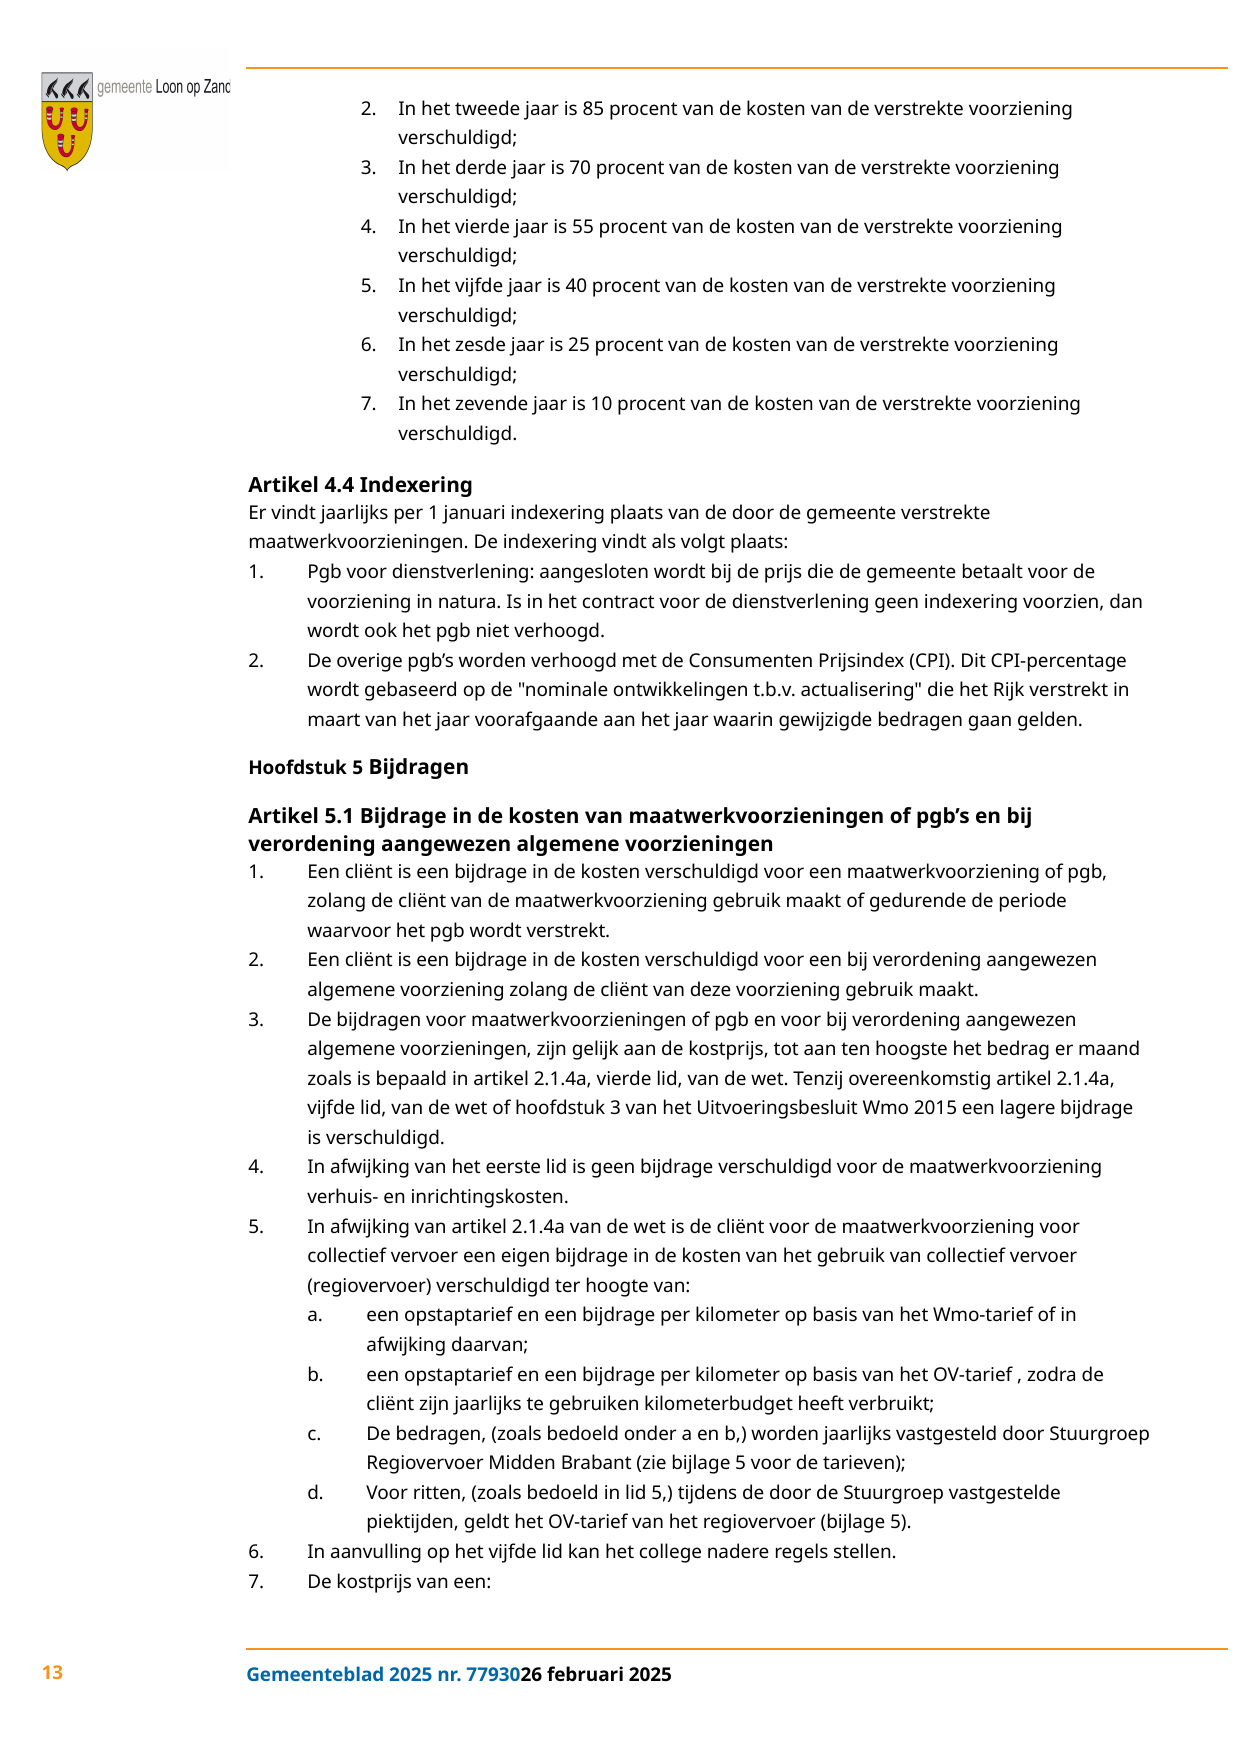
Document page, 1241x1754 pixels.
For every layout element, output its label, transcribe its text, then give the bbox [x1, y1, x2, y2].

list In aanvulling op het vijfde lid kan het college nadere regels stellen. [248, 1538, 1152, 1564]
list In het derde jaar is 70 procent van de kosten van de verstrekte voorziening verschuldigd; [361, 154, 1152, 209]
list In het zevende jaar is 10 procent van de kosten van de verstrekte voorziening verschuldigd. [361, 391, 1152, 446]
list In het zesde jaar is 25 procent van de kosten van de verstrekte voorziening verschuldigd; [361, 331, 1152, 387]
list De bedragen, (zoals bedoeld onder a en b,) worden jaarlijks vastgesteld door Stuurgroep Regiovervoer Midden Brabant (zie bijlage 5 voor de tarieven); [307, 1420, 1152, 1475]
picture [41, 47, 231, 172]
list Voor ritten, (zoals bedoeld in lid 5,) tijdens de door de Stuurgroep vastgestelde piektijden, geldt het OV-tarief van het regiovervoer (bijlage 5). [307, 1479, 1152, 1534]
list De overige pgb’s worden verhoogd met de Consumenten Prijsindex (CPI). Dit CPI-percentage wordt gebaseerd op de "nominale ontwikkelingen t.b.v. actualisering" die het Rijk verstrekt in maart van het jaar voorafgaande aan het jaar waarin gewijzigde bedragen gaan gelden. [248, 647, 1152, 732]
list De kostprijs van een: [248, 1568, 1152, 1594]
list In het tweede jaar is 85 procent van de kosten van de verstrekte voorziening verschuldigd; [361, 95, 1152, 150]
text Artikel 5.1 Bijdrage in de kosten van maatwerkvoorzieningen of pgb’s en bij verordening aangewezen algemene voorzieningen [248, 801, 1152, 858]
list De bijdragen voor maatwerkvoorzieningen of pgb en voor bij verordening aangewezen algemene voorzieningen, zijn gelijk aan de kostprijs, tot aan ten hoogste het bedrag er maand zoals is bepaald in artikel 2.1.4a, vierde lid, van de wet. Tenzij overeenkomstig artikel 2.1.4a, vijfde lid, van de wet of hoofdstuk 3 van het Uitvoeringsbesluit Wmo 2015 een lagere bijdrage is verschuldigd. [248, 1006, 1152, 1150]
list In afwijking van het eerste lid is geen bijdrage verschuldigd voor de maatwerkvoorziening verhuis- en inrichtingskosten. [248, 1154, 1152, 1209]
text Artikel 4.4 Indexering [248, 471, 1152, 499]
list Een cliënt is een bijdrage in de kosten verschuldigd voor een maatwerkvoorziening of pgb, zolang de cliënt van de maatwerkvoorziening gebruik maakt of gedurende de periode waarvoor het pgb wordt verstrekt. [248, 858, 1152, 943]
text Hoofdstuk 5 Bijdragen [248, 752, 1152, 780]
text Er vindt jaarlijks per 1 januari indexering plaats van de door de gemeente verstrekte maatwerkvoorzieningen. De indexering vindt als volgt plaats: [248, 499, 1152, 554]
list Een cliënt is een bijdrage in de kosten verschuldigd voor een bij verordening aangewezen algemene voorziening zolang de cliënt van deze voorziening gebruik maakt. [248, 947, 1152, 1002]
list een opstaptarief en een bijdrage per kilometer op basis van het Wmo-tarief of in afwijking daarvan; [307, 1302, 1152, 1357]
list In afwijking van artikel 2.1.4a van de wet is de cliënt voor de maatwerkvoorziening voor collectief vervoer een eigen bijdrage in de kosten van het gebruik van collectief vervoer (regiovervoer) verschuldigd ter hoogte van: [248, 1213, 1152, 1298]
list In het vierde jaar is 55 procent van de kosten van de verstrekte voorziening verschuldigd; [361, 213, 1152, 268]
list een opstaptarief en een bijdrage per kilometer op basis van het OV-tarief , zodra de cliënt zijn jaarlijks te gebruiken kilometerbudget heeft verbruikt; [307, 1361, 1152, 1416]
list Pgb voor dienstverlening: aangesloten wordt bij de prijs die de gemeente betaalt voor de voorziening in natura. Is in het contract voor de dienstverlening geen indexering voorzien, dan wordt ook het pgb niet verhoogd. [248, 558, 1152, 643]
list In het vijfde jaar is 40 procent van de kosten van de verstrekte voorziening verschuldigd; [361, 272, 1152, 328]
